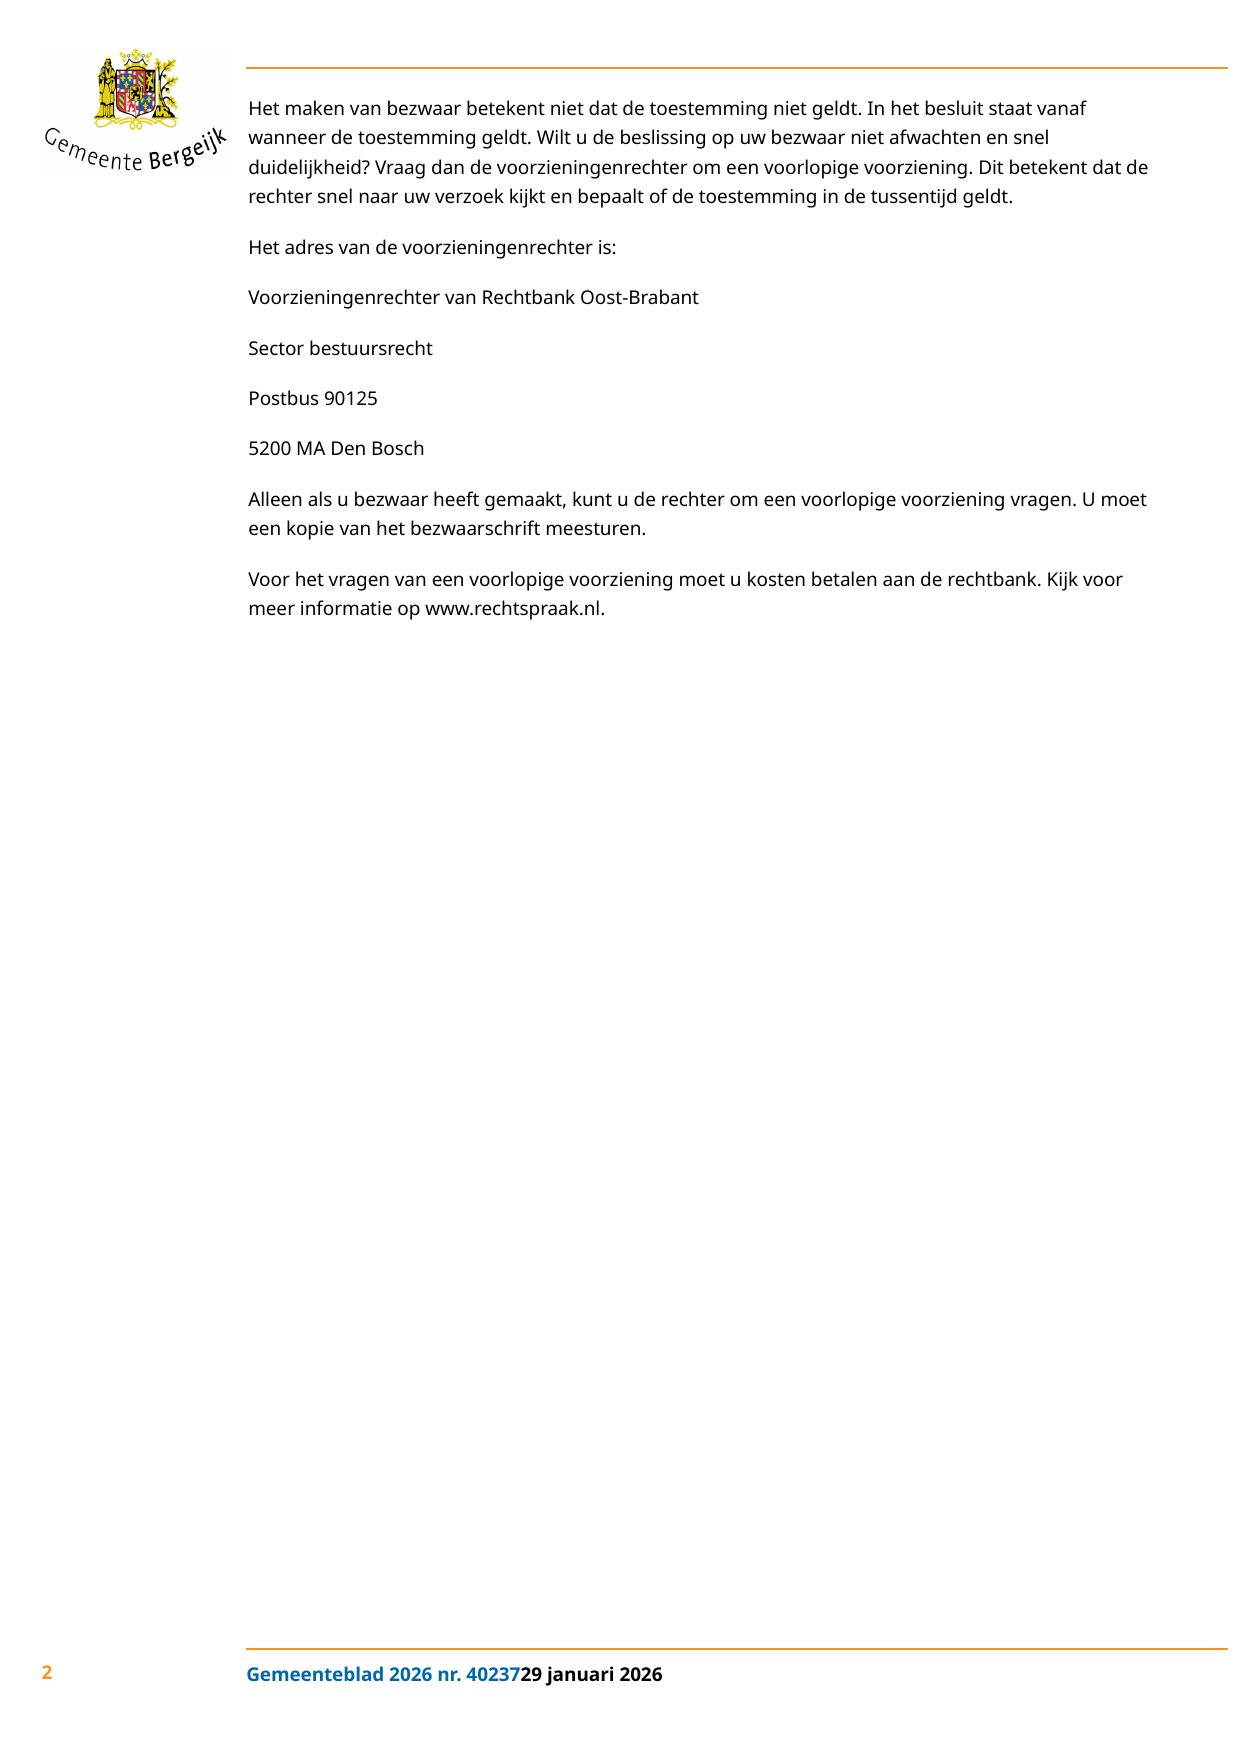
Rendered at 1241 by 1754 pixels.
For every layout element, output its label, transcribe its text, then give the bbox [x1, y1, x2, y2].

text Postbus 90125 [248, 385, 1152, 411]
text Voor het vragen van een voorlopige voorziening moet u kosten betalen aan de rechtbank. Kijk voor meer informatie op www.rechtspraak.nl. [248, 566, 1152, 621]
text Sector bestuursrecht [248, 335, 1152, 361]
text Het adres van de voorzieningenrechter is: [248, 234, 1152, 260]
text Voorzieningenrechter van Rechtbank Oost-Brabant [248, 284, 1152, 310]
text Het maken van bezwaar betekent niet dat de toestemming niet geldt. In het besluit staat vanaf wanneer de toestemming geldt. Wilt u de beslissing op uw bezwaar niet afwachten en snel duidelijkheid? Vraag dan de voorzieningenrechter om een voorlopige voorziening. Dit betekent dat de rechter snel naar uw verzoek kijkt en bepaalt of de toestemming in de tussentijd geldt. [248, 95, 1152, 209]
picture [41, 47, 231, 172]
text Alleen als u bezwaar heeft gemaakt, kunt u de rechter om een voorlopige voorziening vragen. U moet een kopie van het bezwaarschrift meesturen. [248, 486, 1152, 541]
text 5200 MA Den Bosch [248, 436, 1152, 461]
